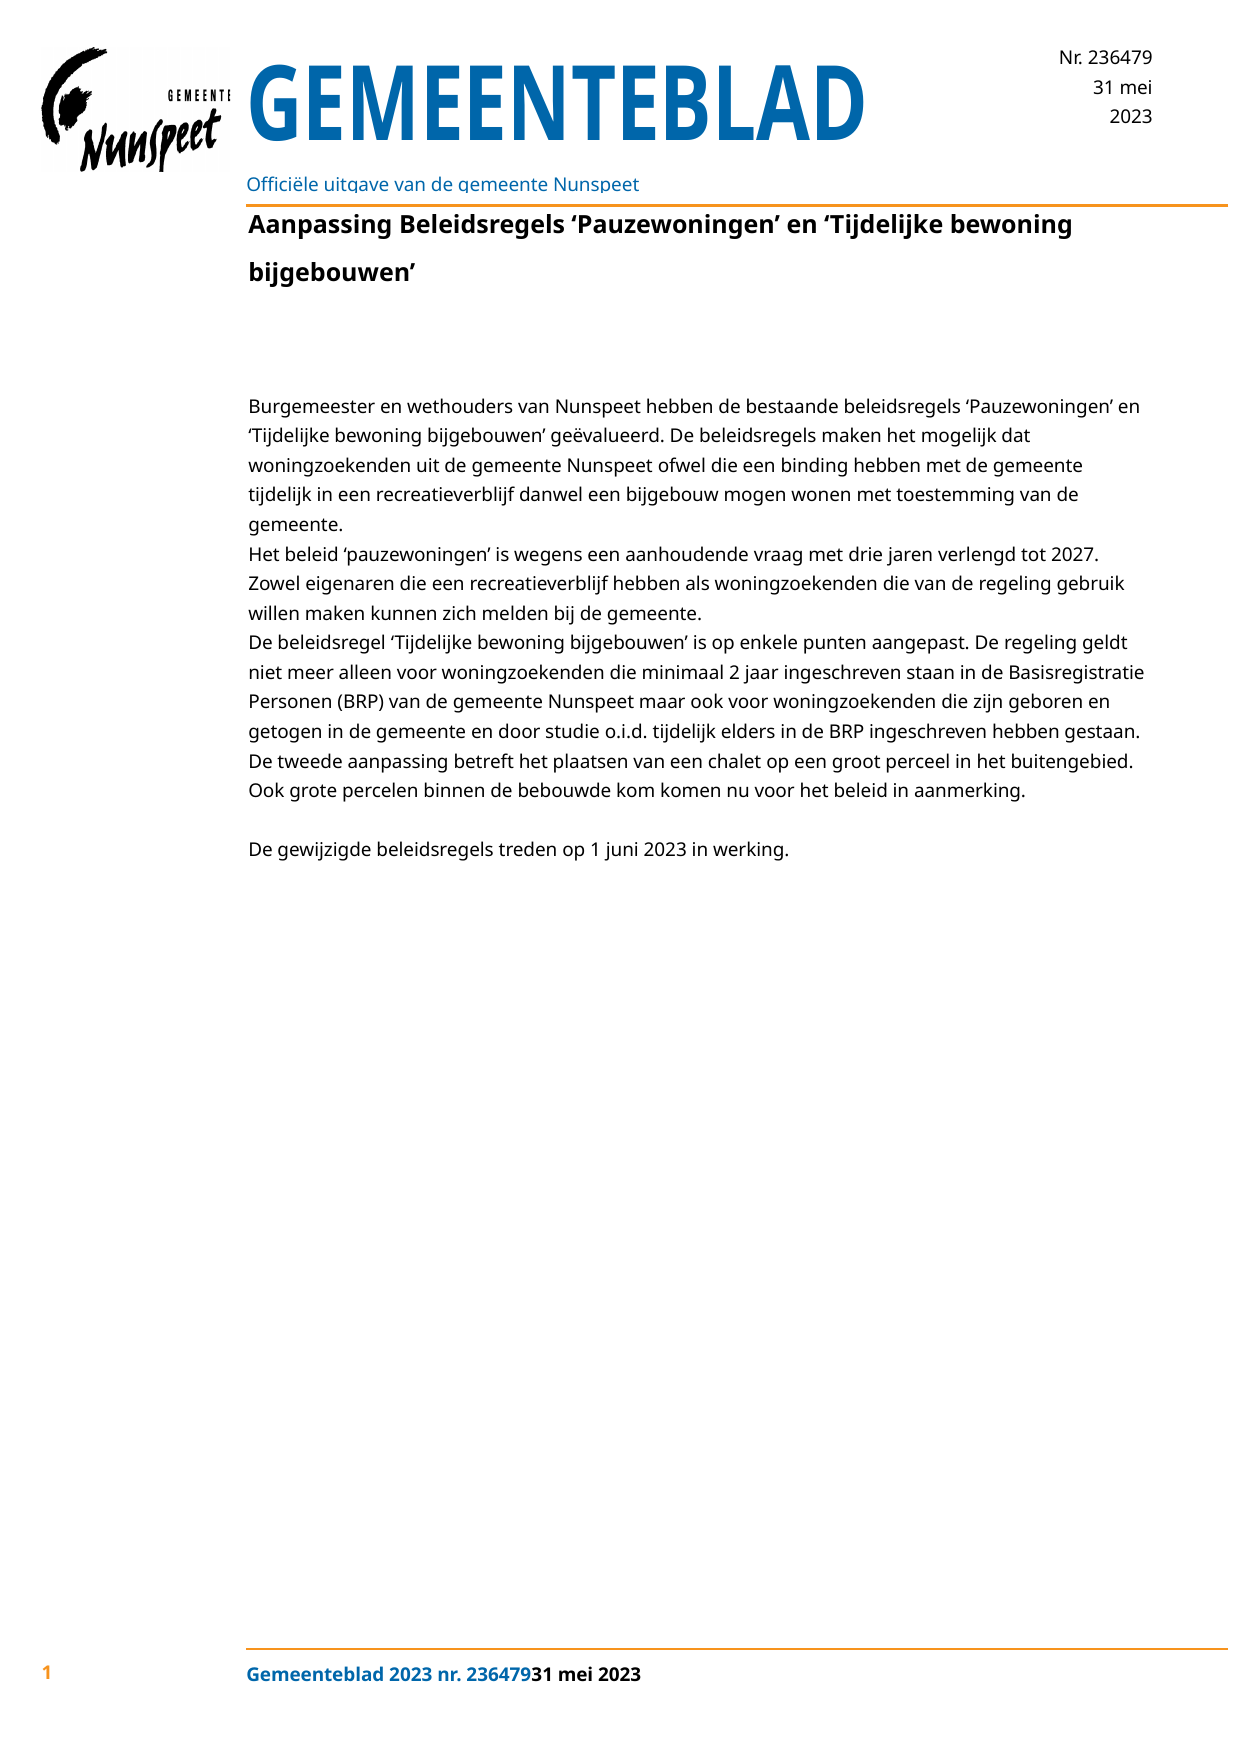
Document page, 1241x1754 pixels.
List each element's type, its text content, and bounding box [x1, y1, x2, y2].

text Aanpassing Beleidsregels ‘Pauzewoningen’ en ‘Tijdelijke bewoning bijgebouwen’ [248, 207, 1152, 288]
text De beleidsregel ‘Tijdelijke bewoning bijgebouwen’ is op enkele punten aangepast. De regeling geldt niet meer alleen voor woningzoekenden die minimaal 2 jaar ingeschreven staan in de Basisregistratie Personen (BRP) van de gemeente Nunspeet maar ook voor woningzoekenden die zijn geboren en getogen in de gemeente en door studie o.i.d. tijdelijk elders in de BRP ingeschreven hebben gestaan. De tweede aanpassing betreft het plaatsen van een chalet op een groot perceel in het buitengebied. Ook grote percelen binnen de bebouwde kom komen nu voor het beleid in aanmerking. [248, 629, 1152, 803]
picture [41, 47, 231, 172]
text Burgemeester en wethouders van Nunspeet hebben de bestaande beleidsregels ‘Pauzewoningen’ en ‘Tijdelijke bewoning bijgebouwen’ geëvalueerd. De beleidsregels maken het mogelijk dat woningzoekenden uit de gemeente Nunspeet ofwel die een binding hebben met de gemeente tijdelijk in een recreatieverblijf danwel een bijgebouw mogen wonen met toestemming van de gemeente. [248, 393, 1152, 537]
text De gewijzigde beleidsregels treden op 1 juni 2023 in werking. [248, 837, 1152, 862]
text Het beleid ‘pauzewoningen’ is wegens een aanhoudende vraag met drie jaren verlengd tot 2027. Zowel eigenaren die een recreatieverblijf hebben als woningzoekenden die van de regeling gebruik willen maken kunnen zich melden bij de gemeente. [248, 541, 1152, 626]
